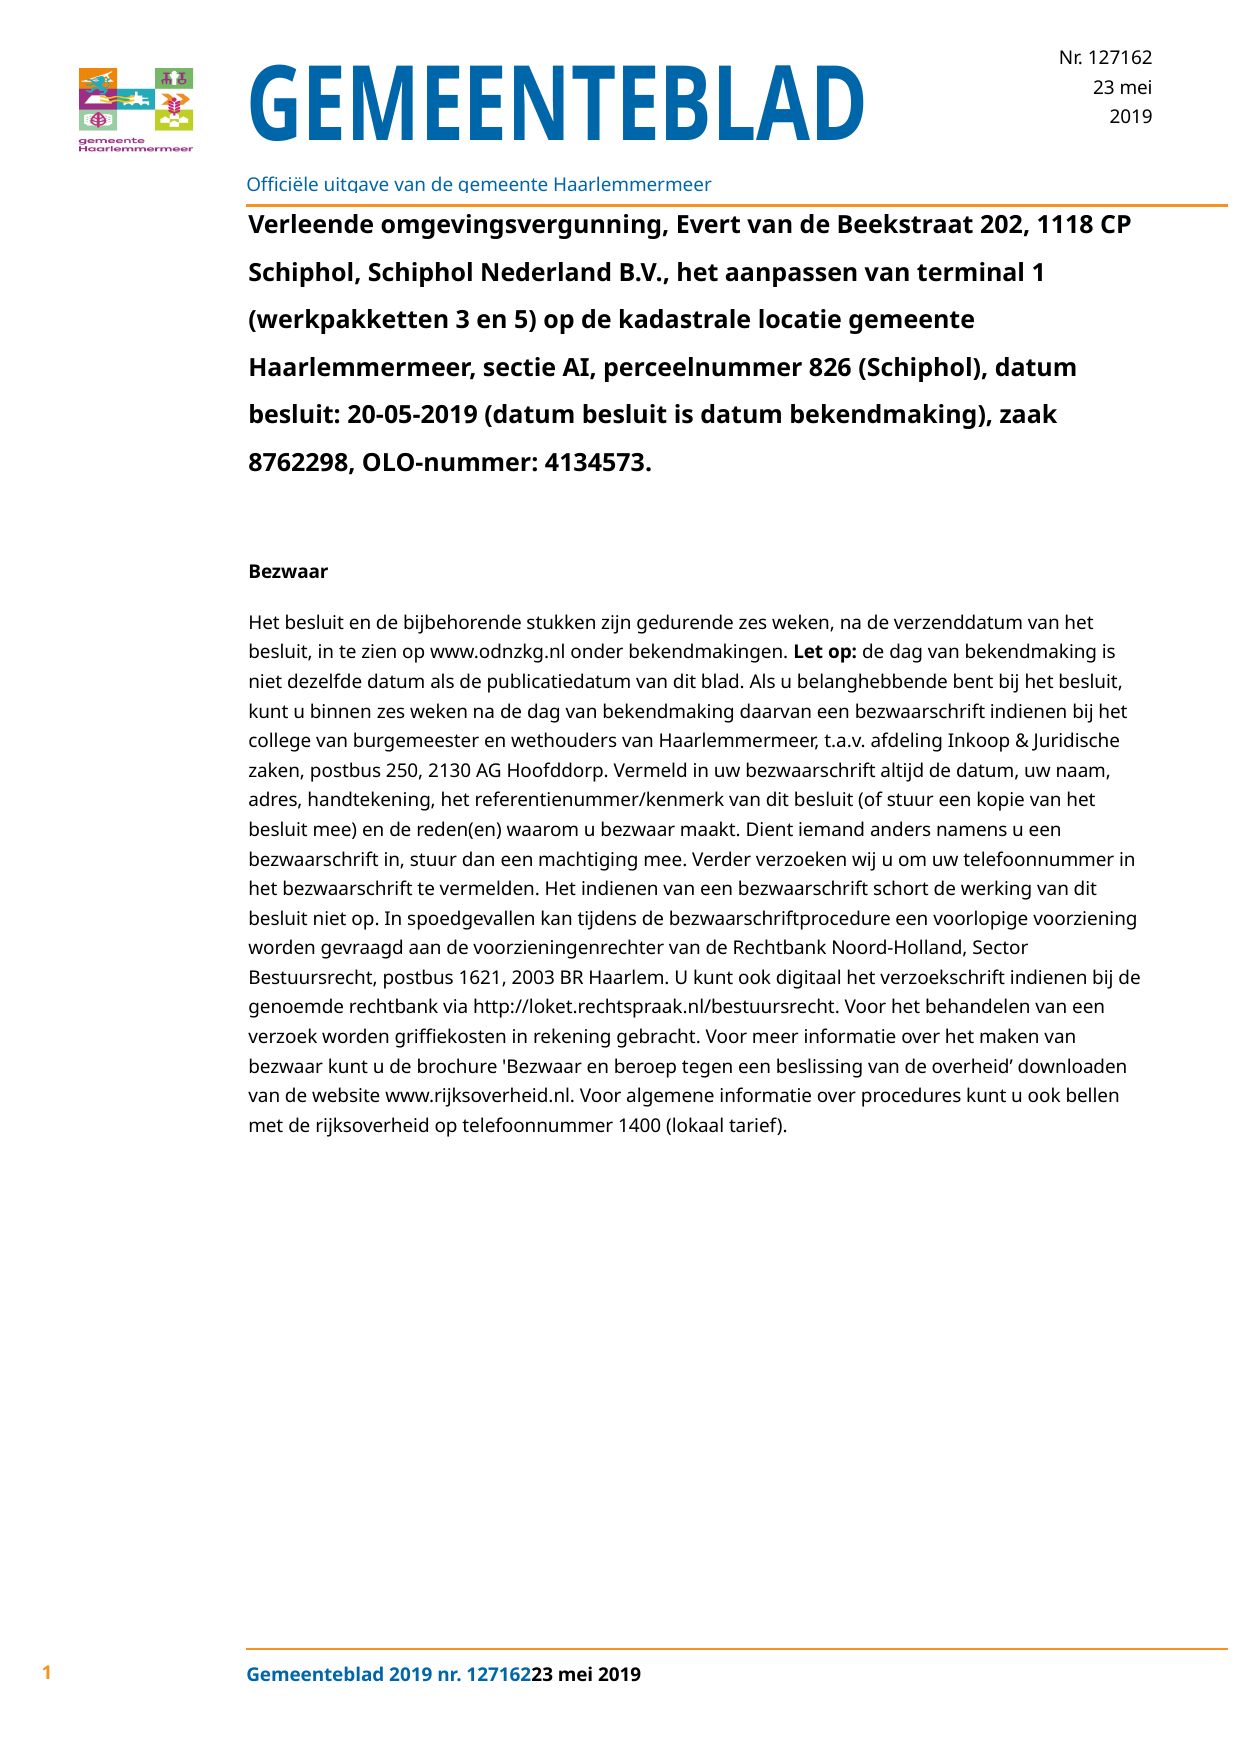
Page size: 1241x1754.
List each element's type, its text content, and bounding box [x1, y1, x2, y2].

picture [41, 47, 231, 172]
text Het besluit en de bijbehorende stukken zijn gedurende zes weken, na de verzenddatum van het besluit, in te zien op www.odnzkg.nl onder bekendmakingen. Let op: de dag van bekendmaking is niet dezelfde datum als de publicatiedatum van dit blad. Als u belanghebbende bent bij het besluit, kunt u binnen zes weken na de dag van bekendmaking daarvan een bezwaarschrift indienen bij het college van burgemeester en wethouders van Haarlemmermeer, t.a.v. afdeling Inkoop & Juridische zaken, postbus 250, 2130 AG Hoofddorp. Vermeld in uw bezwaarschrift altijd de datum, uw naam, adres, handtekening, het referentienummer/kenmerk van dit besluit (of stuur een kopie van het besluit mee) en de reden(en) waarom u bezwaar maakt. Dient iemand anders namens u een bezwaarschrift in, stuur dan een machtiging mee. Verder verzoeken wij u om uw telefoonnummer in het bezwaarschrift te vermelden. Het indienen van een bezwaarschrift schort de werking van dit besluit niet op. In spoedgevallen kan tijdens de bezwaarschriftprocedure een voorlopige voorziening worden gevraagd aan de voorzieningenrechter van de Rechtbank Noord-Holland, Sector Bestuursrecht, postbus 1621, 2003 BR Haarlem. U kunt ook digitaal het verzoekschrift indienen bij de genoemde rechtbank via http://loket.rechtspraak.nl/bestuursrecht. Voor het behandelen van een verzoek worden griffiekosten in rekening gebracht. Voor meer informatie over het maken van bezwaar kunt u de brochure 'Bezwaar en beroep tegen een beslissing van de overheid’ downloaden van de website www.rijksoverheid.nl. Voor algemene informatie over procedures kunt u ook bellen met de rijksoverheid op telefoonnummer 1400 (lokaal tarief). [248, 609, 1152, 1138]
text Verleende omgevingsvergunning, Evert van de Beekstraat 202, 1118 CP Schiphol, Schiphol Nederland B.V., het aanpassen van terminal 1 (werkpakketten 3 en 5) op de kadastrale locatie gemeente Haarlemmermeer, sectie AI, perceelnummer 826 (Schiphol), datum besluit: 20-05-2019 (datum besluit is datum bekendmaking), zaak 8762298, OLO-nummer: 4134573. [248, 207, 1152, 479]
text Bezwaar [248, 559, 1152, 584]
